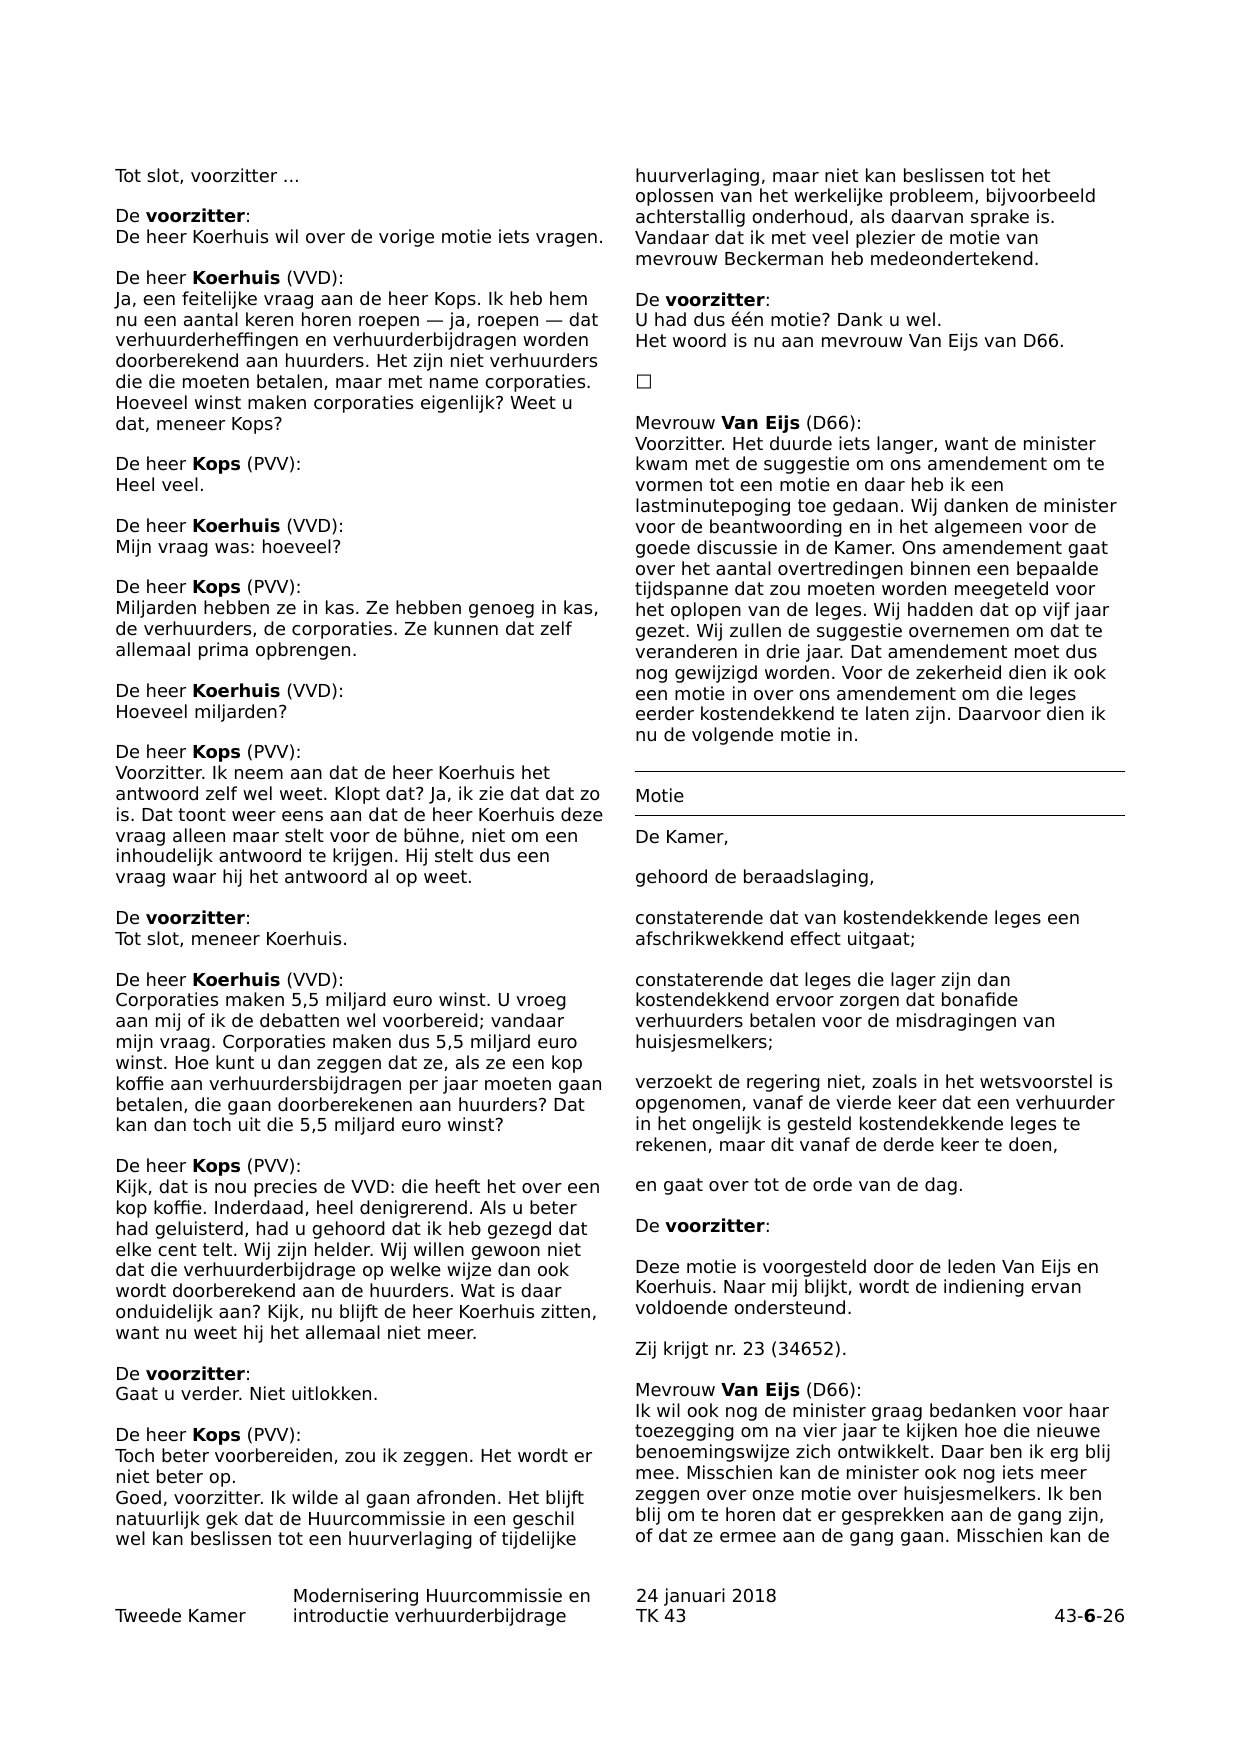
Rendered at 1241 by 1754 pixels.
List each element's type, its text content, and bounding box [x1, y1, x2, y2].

text constaterende dat van kostendekkende leges een afschrikwekkend effect uitgaat; [635, 908, 1125, 949]
text Ja, een feitelijke vraag aan de heer Kops. Ik heb hem nu een aantal keren horen roepen — ja, roepen — dat verhuurderheffingen en verhuurderbijdragen worden doorberekend aan huurders. Het zijn niet verhuurders die die moeten betalen, maar met name corporaties. Hoeveel winst maken corporaties eigenlijk? Weet u dat, meneer Kops? [115, 288, 605, 434]
text De heer Kops (PVV): [115, 1156, 605, 1177]
text De heer Koerhuis (VVD): [115, 969, 605, 990]
text en gaat over tot de orde van de dag. [635, 1175, 1125, 1196]
text De heer Koerhuis wil over de vorige motie iets vragen. [115, 227, 605, 248]
text De voorzitter: [115, 1363, 605, 1384]
text Het woord is nu aan mevrouw Van Eijs van D66. [635, 331, 1125, 352]
text Miljarden hebben ze in kas. Ze hebben genoeg in kas, de verhuurders, de corporaties. Ze kunnen dat zelf allemaal prima opbrengen. [115, 598, 605, 661]
text De heer Kops (PVV): [115, 577, 605, 598]
text verzoekt de regering niet, zoals in het wetsvoorstel is opgenomen, vanaf de vierde keer dat een verhuurder in het ongelijk is gesteld kostendekkende leges te rekenen, maar dit vanaf de derde keer te doen, [635, 1072, 1125, 1155]
text Motie [635, 786, 1125, 806]
text De heer Kops (PVV): [115, 454, 605, 475]
text De voorzitter: [635, 1216, 1125, 1237]
text De Kamer, [635, 826, 1125, 847]
text Tot slot, voorzitter ... [115, 165, 605, 186]
text De voorzitter: [635, 289, 1125, 310]
text De heer Kops (PVV): [115, 1425, 605, 1446]
text huurverlaging, maar niet kan beslissen tot het oplossen van het werkelijke probleem, bijvoorbeeld achterstallig onderhoud, als daarvan sprake is. Vandaar dat ik met veel plezier de motie van mevrouw Beckerman heb medeondertekend. [635, 165, 1125, 269]
text U had dus één motie? Dank u wel. [635, 310, 1125, 331]
text ⬜ [635, 372, 1125, 393]
text De heer Kops (PVV): [115, 742, 605, 763]
text De heer Koerhuis (VVD): [115, 516, 605, 537]
text Heel veel. [115, 475, 605, 496]
text Mevrouw Van Eijs (D66): [635, 1379, 1125, 1400]
text gehoord de beraadslaging, [635, 867, 1125, 888]
text Deze motie is voorgesteld door de leden Van Eijs en Koerhuis. Naar mij blijkt, wordt de indiening ervan voldoende ondersteund. [635, 1257, 1125, 1319]
text Mijn vraag was: hoeveel? [115, 537, 605, 557]
text Tot slot, meneer Koerhuis. [115, 929, 605, 949]
text Ik wil ook nog de minister graag bedanken voor haar toezegging om na vier jaar te kijken hoe die nieuwe benoemingswijze zich ontwikkelt. Daar ben ik erg blij mee. Misschien kan de minister ook nog iets meer zeggen over onze motie over huisjesmelkers. Ik ben blij om te horen dat er gesprekken aan de gang zijn, of dat ze ermee aan de gang gaan. Misschien kan de [635, 1400, 1125, 1546]
text Zij krijgt nr. 23 (34652). [635, 1339, 1125, 1359]
text Mevrouw Van Eijs (D66): [635, 413, 1125, 433]
text Kijk, dat is nou precies de VVD: die heeft het over een kop koffie. Inderdaad, heel denigrerend. Als u beter had geluisterd, had u gehoord dat ik heb gezegd dat elke cent telt. Wij zijn helder. Wij willen gewoon niet dat die verhuurderbijdrage op welke wijze dan ook wordt doorberekend aan de huurders. Wat is daar onduidelijk aan? Kijk, nu blijft de heer Koerhuis zitten, want nu weet hij het allemaal niet meer. [115, 1177, 605, 1343]
text Hoeveel miljarden? [115, 701, 605, 722]
text De voorzitter: [115, 908, 605, 929]
text Voorzitter. Het duurde iets langer, want de minister kwam met de suggestie om ons amendement om te vormen tot een motie en daar heb ik een lastminutepoging toe gedaan. Wij danken de minister voor de beantwoording en in het algemeen voor de goede discussie in de Kamer. Ons amendement gaat over het aantal overtredingen binnen een bepaalde tijdspanne dat zou moeten worden meegeteld voor het oplopen van de leges. Wij hadden dat op vijf jaar gezet. Wij zullen de suggestie overnemen om dat te veranderen in drie jaar. Dat amendement moet dus nog gewijzigd worden. Voor de zekerheid dien ik ook een motie in over ons amendement om die leges eerder kostendekkend te laten zijn. Daarvoor dien ik nu de volgende motie in. [635, 433, 1125, 746]
text constaterende dat leges die lager zijn dan kostendekkend ervoor zorgen dat bonafide verhuurders betalen voor de misdragingen van huisjesmelkers; [635, 969, 1125, 1052]
text Goed, voorzitter. Ik wilde al gaan afronden. Het blijft natuurlijk gek dat de Huurcommissie in een geschil wel kan beslissen tot een huurverlaging of tijdelijke [115, 1487, 605, 1550]
text Corporaties maken 5,5 miljard euro winst. U vroeg aan mij of ik de debatten wel voorbereid; vandaar mijn vraag. Corporaties maken dus 5,5 miljard euro winst. Hoe kunt u dan zeggen dat ze, als ze een kop koffie aan verhuurdersbijdragen per jaar moeten gaan betalen, die gaan doorberekenen aan huurders? Dat kan dan toch uit die 5,5 miljard euro winst? [115, 990, 605, 1136]
text Gaat u verder. Niet uitlokken. [115, 1384, 605, 1405]
text Toch beter voorbereiden, zou ik zeggen. Het wordt er niet beter op. [115, 1446, 605, 1487]
text De heer Koerhuis (VVD): [115, 681, 605, 701]
text Voorzitter. Ik neem aan dat de heer Koerhuis het antwoord zelf wel weet. Klopt dat? Ja, ik zie dat dat zo is. Dat toont weer eens aan dat de heer Koerhuis deze vraag alleen maar stelt voor de bühne, niet om een inhoudelijk antwoord te krijgen. Hij stelt dus een vraag waar hij het antwoord al op weet. [115, 763, 605, 888]
text De heer Koerhuis (VVD): [115, 268, 605, 288]
text De voorzitter: [115, 206, 605, 227]
